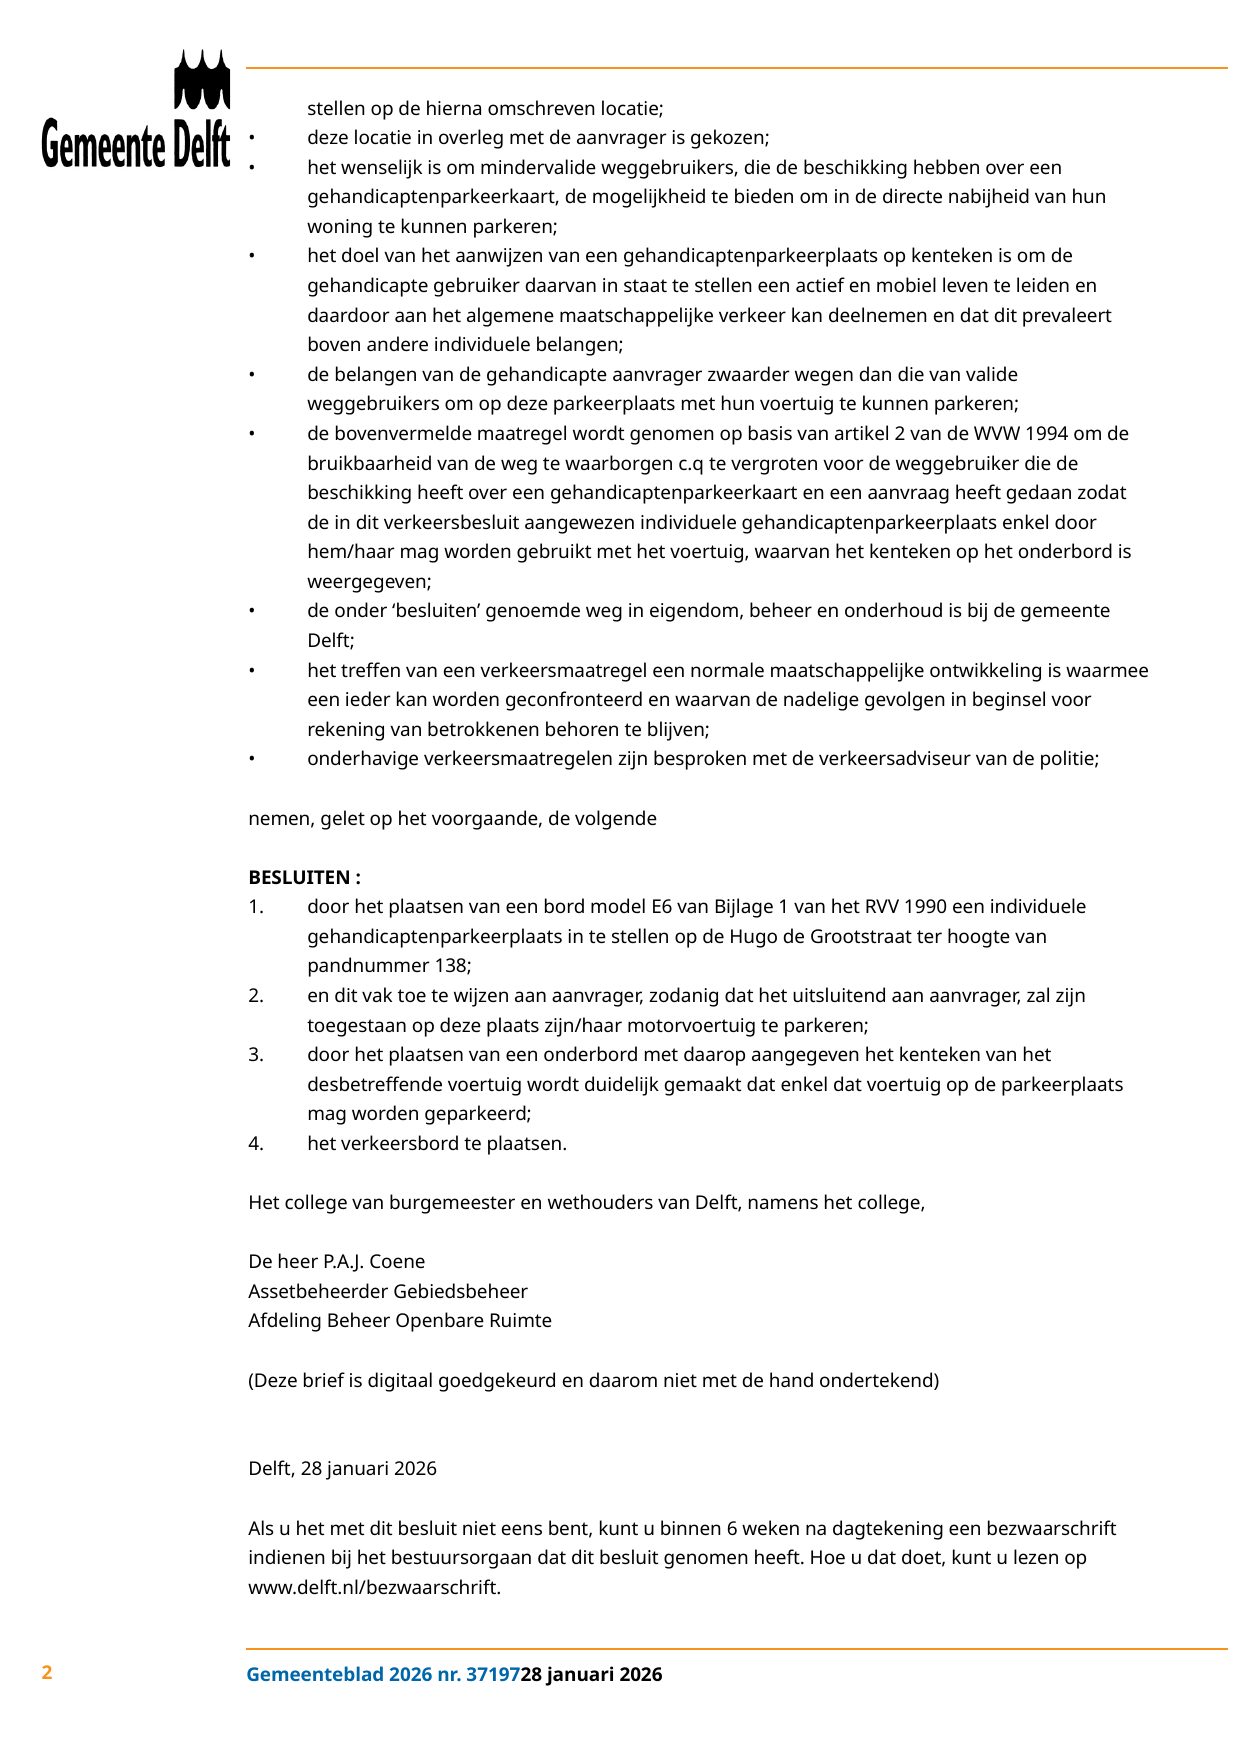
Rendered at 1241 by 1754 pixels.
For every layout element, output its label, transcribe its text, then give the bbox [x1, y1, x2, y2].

list door het plaatsen van een bord model E6 van Bijlage 1 van het RVV 1990 een individuele gehandicaptenparkeerplaats in te stellen op de Hugo de Grootstraat ter hoogte van pandnummer 138; [248, 893, 1152, 978]
text Als u het met dit besluit niet eens bent, kunt u binnen 6 weken na dagtekening een bezwaarschrift indienen bij het bestuursorgaan dat dit besluit genomen heeft. Hoe u dat doet, kunt u lezen op www.delft.nl/bezwaarschrift. [248, 1515, 1152, 1600]
text Het college van burgemeester en wethouders van Delft, namens het college, [248, 1189, 1152, 1215]
list onderhavige verkeersmaatregelen zijn besproken met de verkeersadviseur van de politie; [248, 746, 1152, 771]
list het doel van het aanwijzen van een gehandicaptenparkeerplaats op kenteken is om de gehandicapte gebruiker daarvan in staat te stellen een actief en mobiel leven te leiden en daardoor aan het algemene maatschappelijke verkeer kan deelnemen en dat dit prevaleert boven andere individuele belangen; [248, 243, 1152, 357]
list door het plaatsen van een onderbord met daarop aangegeven het kenteken van het desbetreffende voertuig wordt duidelijk gemaakt dat enkel dat voertuig op de parkeerplaats mag worden geparkeerd; [248, 1041, 1152, 1126]
list de belangen van de gehandicapte aanvrager zwaarder wegen dan die van valide weggebruikers om op deze parkeerplaats met hun voertuig te kunnen parkeren; [248, 361, 1152, 416]
text Delft, 28 januari 2026 [248, 1456, 1152, 1481]
list het treffen van een verkeersmaatregel een normale maatschappelijke ontwikkeling is waarmee een ieder kan worden geconfronteerd en waarvan de nadelige gevolgen in beginsel voor rekening van betrokkenen behoren te blijven; [248, 657, 1152, 742]
text Assetbeheerder Gebiedsbeheer [248, 1278, 1152, 1304]
list de onder ‘besluiten’ genoemde weg in eigendom, beheer en onderhoud is bij de gemeente Delft; [248, 598, 1152, 653]
text De heer P.A.J. Coene [248, 1248, 1152, 1274]
text (Deze brief is digitaal goedgekeurd en daarom niet met de hand ondertekend) [248, 1367, 1152, 1393]
picture [41, 47, 231, 172]
text Afdeling Beheer Openbare Ruimte [248, 1308, 1152, 1333]
list het verkeersbord te plaatsen. [248, 1130, 1152, 1156]
list de bovenvermelde maatregel wordt genomen op basis van artikel 2 van de WVW 1994 om de bruikbaarheid van de weg te waarborgen c.q te vergroten voor de weggebruiker die de beschikking heeft over een gehandicaptenparkeerkaart en een aanvraag heeft gedaan zodat de in dit verkeersbesluit aangewezen individuele gehandicaptenparkeerplaats enkel door hem/haar mag worden gebruikt met het voertuig, waarvan het kenteken op het onderbord is weergegeven; [248, 420, 1152, 594]
list deze locatie in overleg met de aanvrager is gekozen; [248, 124, 1152, 150]
list en dit vak toe te wijzen aan aanvrager, zodanig dat het uitsluitend aan aanvrager, zal zijn toegestaan op deze plaats zijn/haar motorvoertuig te parkeren; [248, 982, 1152, 1038]
list het wenselijk is om mindervalide weggebruikers, die de beschikking hebben over een gehandicaptenparkeerkaart, de mogelijkheid te bieden om in de directe nabijheid van hun woning te kunnen parkeren; [248, 154, 1152, 239]
list stellen op de hierna omschreven locatie; [248, 95, 1152, 121]
text nemen, gelet op het voorgaande, de volgende [248, 805, 1152, 831]
text BESLUITEN : [248, 864, 1152, 890]
